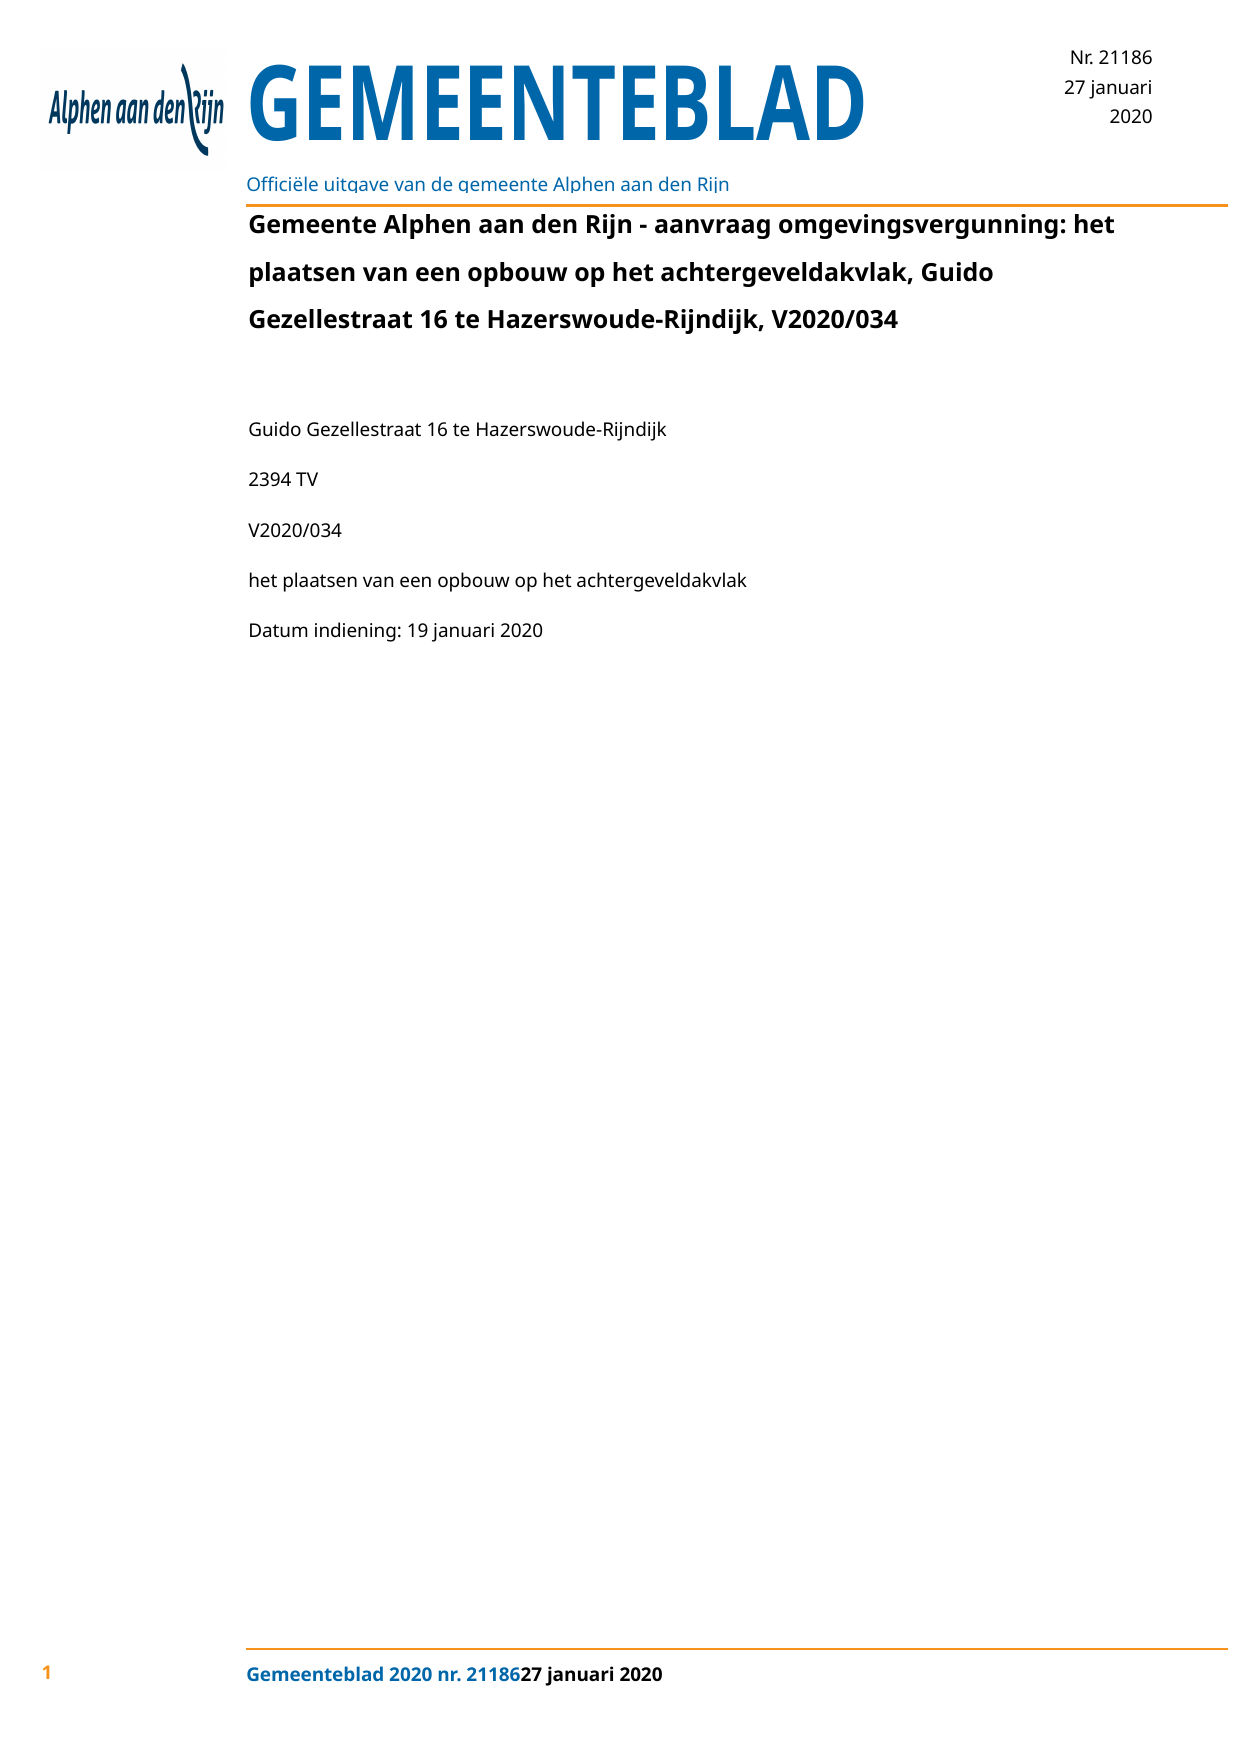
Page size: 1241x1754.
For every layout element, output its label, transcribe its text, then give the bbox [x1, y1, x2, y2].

text V2020/034 [248, 517, 1152, 542]
text Gemeente Alphen aan den Rijn - aanvraag omgevingsvergunning: het plaatsen van een opbouw op het achtergeveldakvlak, Guido Gezellestraat 16 te Hazerswoude-Rijndijk, V2020/034 [248, 207, 1152, 336]
picture [41, 47, 231, 172]
text Datum indiening: 19 januari 2020 [248, 618, 1152, 643]
text het plaatsen van een opbouw op het achtergeveldakvlak [248, 567, 1152, 593]
text 2394 TV [248, 466, 1152, 492]
text Guido Gezellestraat 16 te Hazerswoude-Rijndijk [248, 416, 1152, 442]
